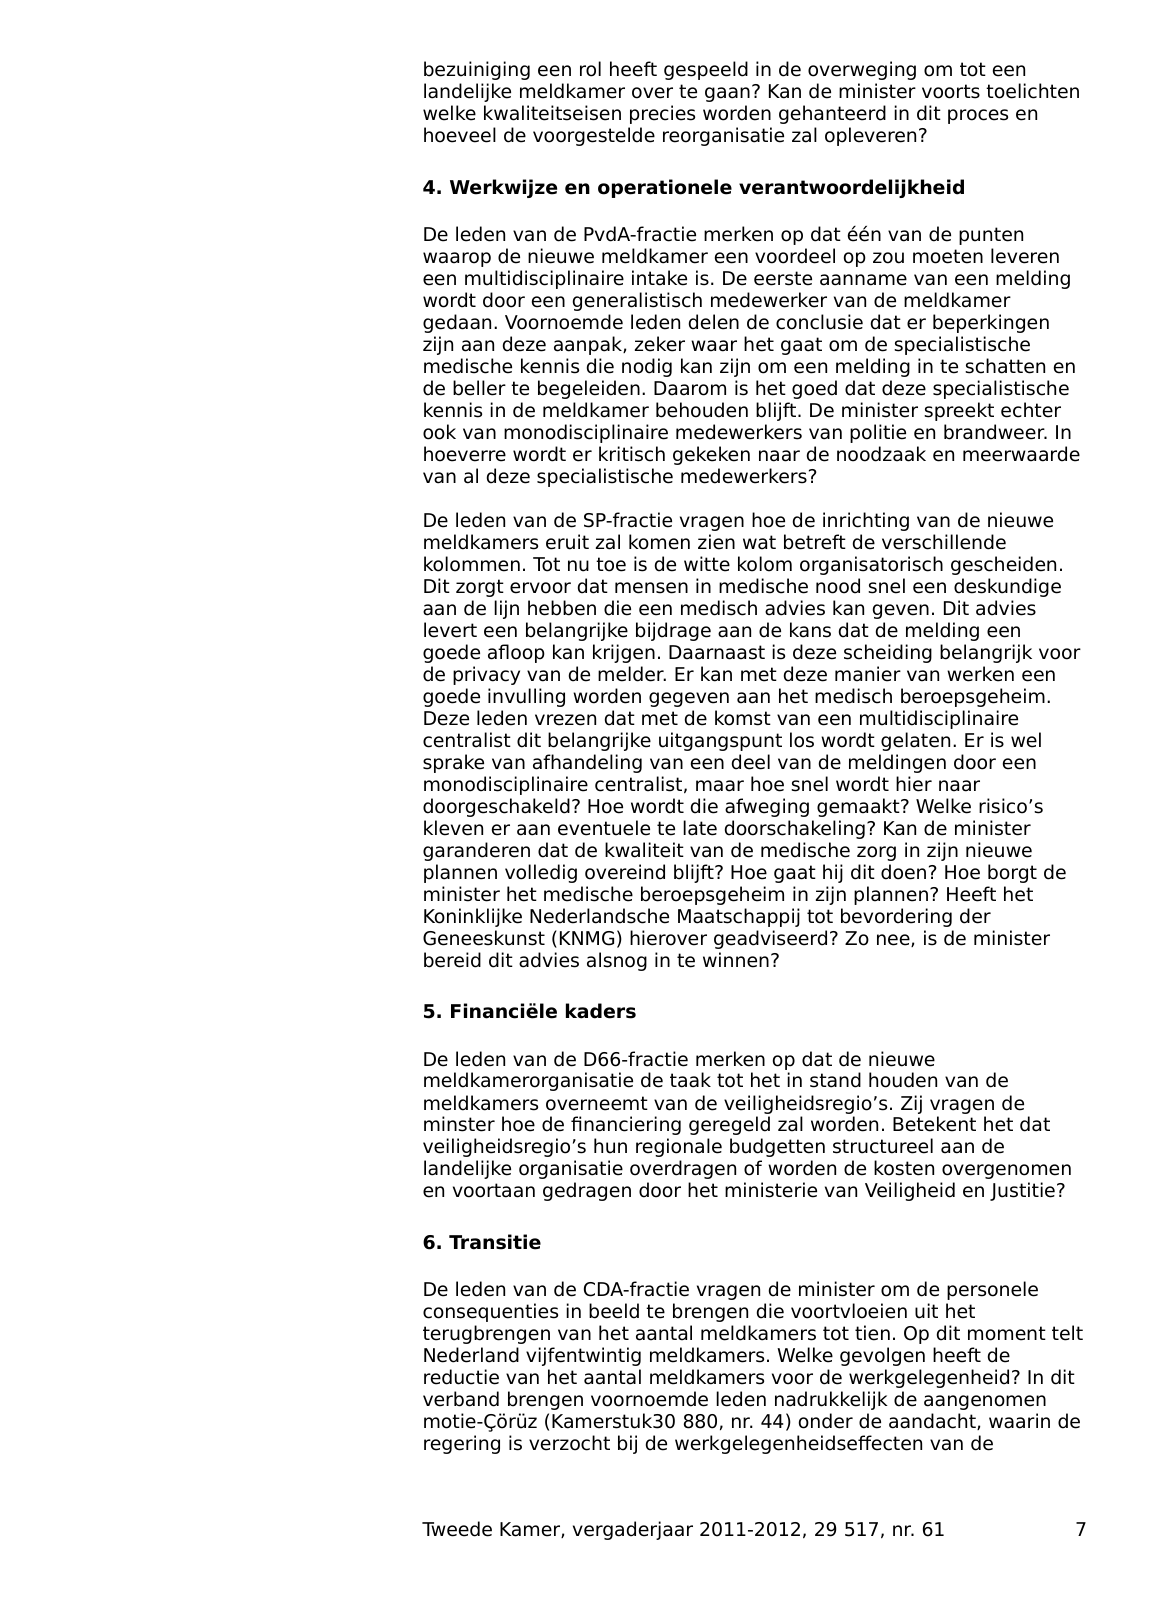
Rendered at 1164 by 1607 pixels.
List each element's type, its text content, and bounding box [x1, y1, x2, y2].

text bezuiniging een rol heeft gespeeld in de overweging om tot een landelijke meldkamer over te gaan? Kan de minister voorts toelichten welke kwaliteitseisen precies worden gehanteerd in dit proces en hoeveel de voorgestelde reorganisatie zal opleveren? [422, 59, 1087, 147]
text De leden van de D66-fractie merken op dat de nieuwe meldkamerorganisatie de taak tot het in stand houden van de meldkamers overneemt van de veiligheidsregio’s. Zij vragen de minster hoe de financiering geregeld zal worden. Betekent het dat veiligheidsregio’s hun regionale budgetten structureel aan de landelijke organisatie overdragen of worden de kosten overgenomen en voortaan gedragen door het ministerie van Veiligheid en Justitie? [422, 1048, 1087, 1202]
text De leden van de PvdA-fractie merken op dat één van de punten waarop de nieuwe meldkamer een voordeel op zou moeten leveren een multidisciplinaire intake is. De eerste aanname van een melding wordt door een generalistisch medewerker van de meldkamer gedaan. Voornoemde leden delen de conclusie dat er beperkingen zijn aan deze aanpak, zeker waar het gaat om de specialistische medische kennis die nodig kan zijn om een melding in te schatten en de beller te begeleiden. Daarom is het goed dat deze specialistische kennis in de meldkamer behouden blijft. De minister spreekt echter ook van monodisciplinaire medewerkers van politie en brandweer. In hoeverre wordt er kritisch gekeken naar de noodzaak en meerwaarde van al deze specialistische medewerkers? [422, 224, 1087, 488]
text De leden van de SP-fractie vragen hoe de inrichting van de nieuwe meldkamers eruit zal komen zien wat betreft de verschillende kolommen. Tot nu toe is de witte kolom organisatorisch gescheiden. Dit zorgt ervoor dat mensen in medische nood snel een deskundige aan de lijn hebben die een medisch advies kan geven. Dit advies levert een belangrijke bijdrage aan de kans dat de melding een goede afloop kan krijgen. Daarnaast is deze scheiding belangrijk voor de privacy van de melder. Er kan met deze manier van werken een goede invulling worden gegeven aan het medisch beroepsgeheim. Deze leden vrezen dat met de komst van een multidisciplinaire centralist dit belangrijke uitgangspunt los wordt gelaten. Er is wel sprake van afhandeling van een deel van de meldingen door een monodisciplinaire centralist, maar hoe snel wordt hier naar doorgeschakeld? Hoe wordt die afweging gemaakt? Welke risico’s kleven er aan eventuele te late doorschakeling? Kan de minister garanderen dat de kwaliteit van de medische zorg in zijn nieuwe plannen volledig overeind blijft? Hoe gaat hij dit doen? Hoe borgt de minister het medische beroepsgeheim in zijn plannen? Heeft het Koninklijke Nederlandsche Maatschappij tot bevordering der Geneeskunst (KNMG) hierover geadviseerd? Zo nee, is de minister bereid dit advies alsnog in te winnen? [422, 510, 1087, 971]
subtitle 4. Werkwijze en operationele verantwoordelijkheid [422, 177, 1087, 199]
subtitle 5. Financiële kaders [422, 1001, 1087, 1023]
subtitle 6. Transitie [422, 1232, 1087, 1254]
text De leden van de CDA-fractie vragen de minister om de personele consequenties in beeld te brengen die voortvloeien uit het terugbrengen van het aantal meldkamers tot tien. Op dit moment telt Nederland vijfentwintig meldkamers. Welke gevolgen heeft de reductie van het aantal meldkamers voor de werkgelegenheid? In dit verband brengen voornoemde leden nadrukkelijk de aangenomen motie-Çörüz (Kamerstuk30 880, nr. 44) onder de aandacht, waarin de regering is verzocht bij de werkgelegenheidseffecten van de [422, 1279, 1087, 1455]
